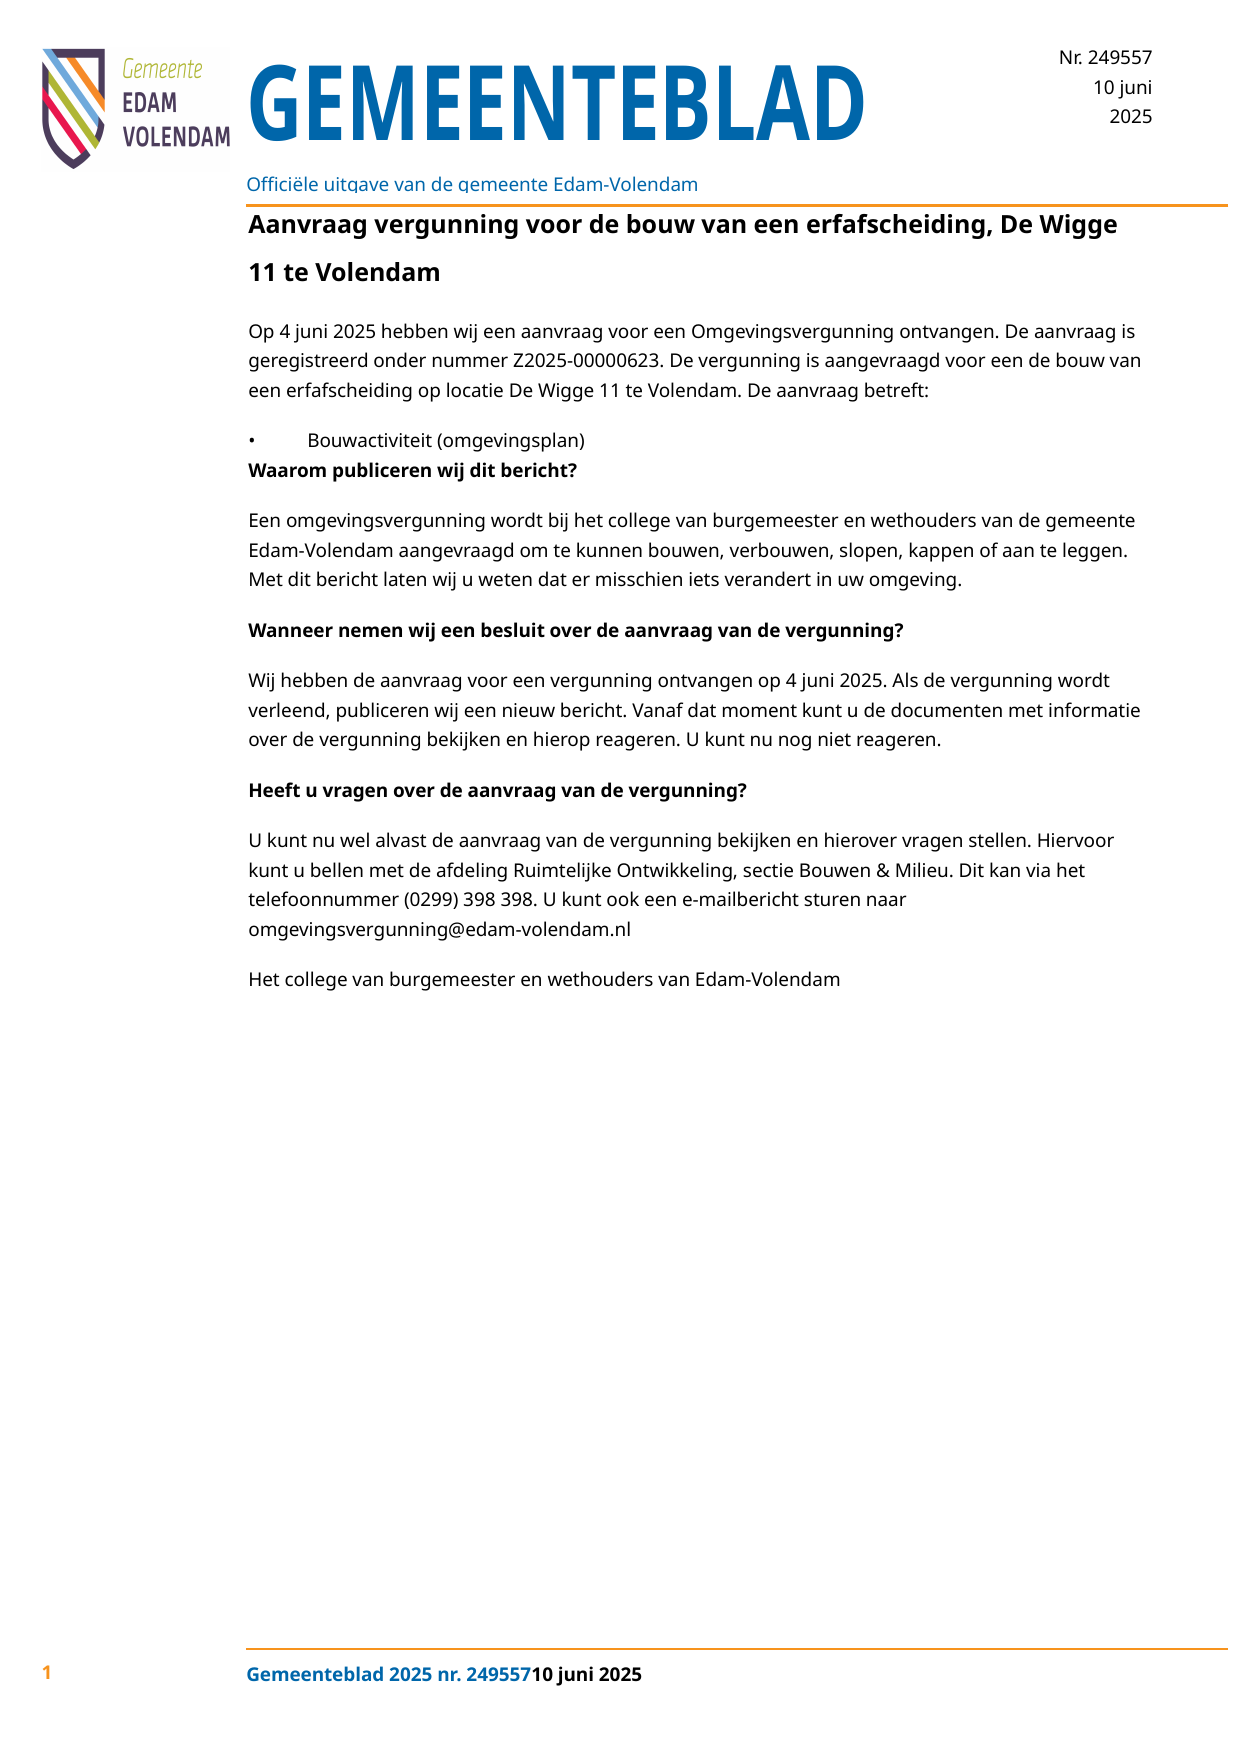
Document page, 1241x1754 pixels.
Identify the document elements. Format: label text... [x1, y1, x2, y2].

text Wij hebben de aanvraag voor een vergunning ontvangen op 4 juni 2025. Als de vergunning wordt verleend, publiceren wij een nieuw bericht. Vanaf dat moment kunt u de documenten met informatie over de vergunning bekijken en hierop reageren. U kunt nu nog niet reageren. [248, 667, 1152, 752]
list Bouwactiviteit (omgevingsplan) [248, 427, 1152, 453]
text Waarom publiceren wij dit bericht? [248, 457, 1152, 483]
text Het college van burgemeester en wethouders van Edam-Volendam [248, 967, 1152, 992]
picture [41, 47, 231, 172]
text Op 4 juni 2025 hebben wij een aanvraag voor een Omgevingsvergunning ontvangen. De aanvraag is geregistreerd onder nummer Z2025-00000623. De vergunning is aangevraagd voor een de bouw van een erfafscheiding op locatie De Wigge 11 te Volendam. De aanvraag betreft: [248, 318, 1152, 403]
text Heeft u vragen over de aanvraag van de vergunning? [248, 777, 1152, 803]
text Een omgevingsvergunning wordt bij het college van burgemeester en wethouders van de gemeente Edam-Volendam aangevraagd om te kunnen bouwen, verbouwen, slopen, kappen of aan te leggen. Met dit bericht laten wij u weten dat er misschien iets verandert in uw omgeving. [248, 507, 1152, 592]
text U kunt nu wel alvast de aanvraag van de vergunning bekijken en hierover vragen stellen. Hiervoor kunt u bellen met de afdeling Ruimtelijke Ontwikkeling, sectie Bouwen & Milieu. Dit kan via het telefoonnummer (0299) 398 398. U kunt ook een e-mailbericht sturen naar omgevingsvergunning@edam-volendam.nl [248, 827, 1152, 942]
text Wanneer nemen wij een besluit over de aanvraag van de vergunning? [248, 617, 1152, 643]
text Aanvraag vergunning voor de bouw van een erfafscheiding, De Wigge 11 te Volendam [248, 207, 1152, 288]
